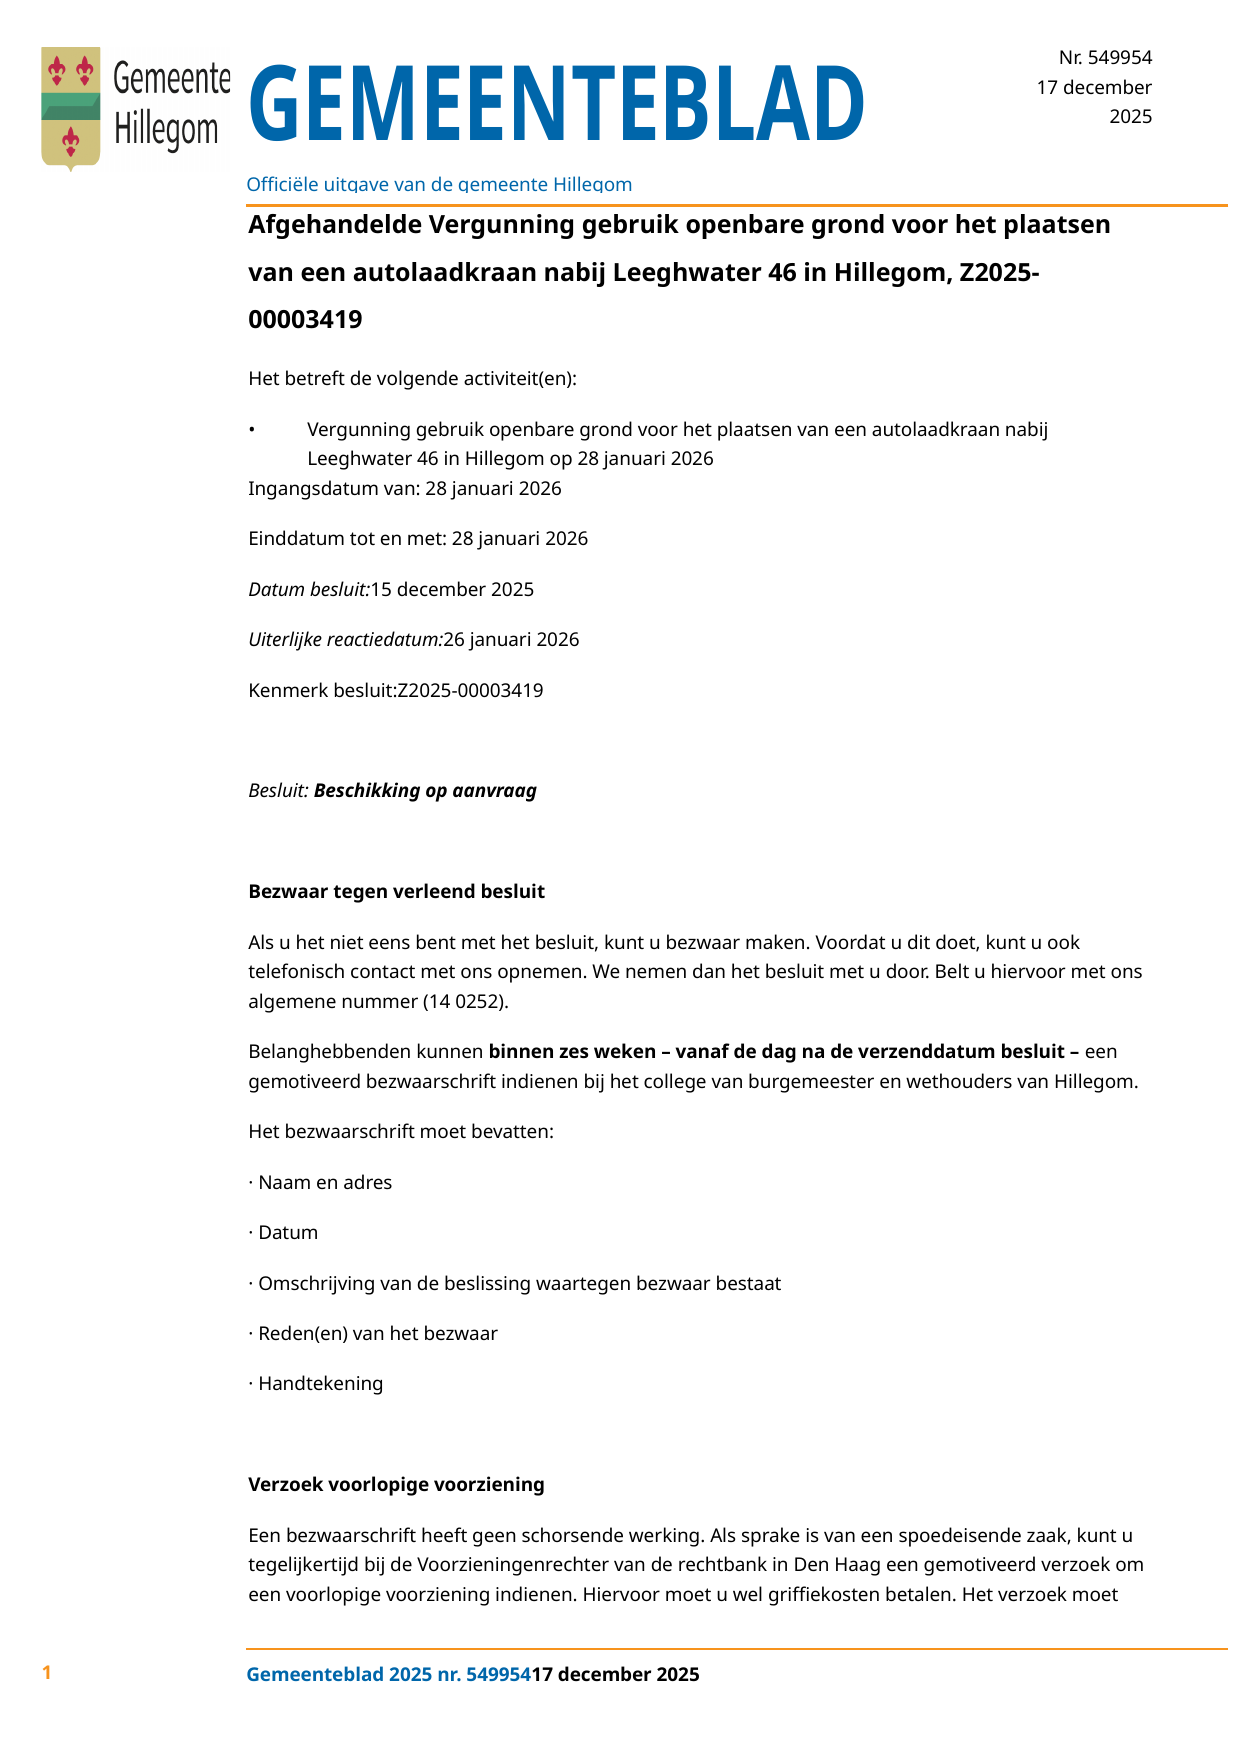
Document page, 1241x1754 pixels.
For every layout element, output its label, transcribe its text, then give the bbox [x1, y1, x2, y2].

text Ingangsdatum van: 28 januari 2026 [248, 475, 1152, 501]
picture [41, 47, 231, 172]
text Als u het niet eens bent met het besluit, kunt u bezwaar maken. Voordat u dit doet, kunt u ook telefonisch contact met ons opnemen. We nemen dan het besluit met u door. Belt u hiervoor met ons algemene nummer (14 0252). [248, 929, 1152, 1014]
text Bezwaar tegen verleend besluit [248, 878, 1152, 904]
text · Datum [248, 1219, 1152, 1245]
text Het betreft de volgende activiteit(en): [248, 366, 1152, 391]
text Verzoek voorlopige voorziening [248, 1471, 1152, 1497]
text Datum besluit:15 december 2025 [248, 576, 1152, 602]
text · Reden(en) van het bezwaar [248, 1320, 1152, 1346]
text Kenmerk besluit:Z2025-00003419 [248, 677, 1152, 702]
list Vergunning gebruik openbare grond voor het plaatsen van een autolaadkraan nabij Leeghwater 46 in Hillegom op 28 januari 2026 [248, 416, 1152, 471]
text · Handtekening [248, 1371, 1152, 1396]
text · Naam en adres [248, 1169, 1152, 1194]
text Besluit: Beschikking op aanvraag [248, 778, 1152, 803]
text Een bezwaarschrift heeft geen schorsende werking. Als sprake is van een spoedeisende zaak, kunt u tegelijkertijd bij de Voorzieningenrechter van de rechtbank in Den Haag een gemotiveerd verzoek om een voorlopige voorziening indienen. Hiervoor moet u wel griffiekosten betalen. Het verzoek moet [248, 1522, 1152, 1607]
text Uiterlijke reactiedatum:26 januari 2026 [248, 626, 1152, 652]
text Het bezwaarschrift moet bevatten: [248, 1118, 1152, 1144]
text Belanghebbenden kunnen binnen zes weken – vanaf de dag na de verzenddatum besluit – een gemotiveerd bezwaarschrift indienen bij het college van burgemeester en wethouders van Hillegom. [248, 1038, 1152, 1094]
text Einddatum tot en met: 28 januari 2026 [248, 526, 1152, 551]
text · Omschrijving van de beslissing waartegen bezwaar bestaat [248, 1270, 1152, 1295]
text Afgehandelde Vergunning gebruik openbare grond voor het plaatsen van een autolaadkraan nabij Leeghwater 46 in Hillegom, Z2025-00003419 [248, 207, 1152, 336]
